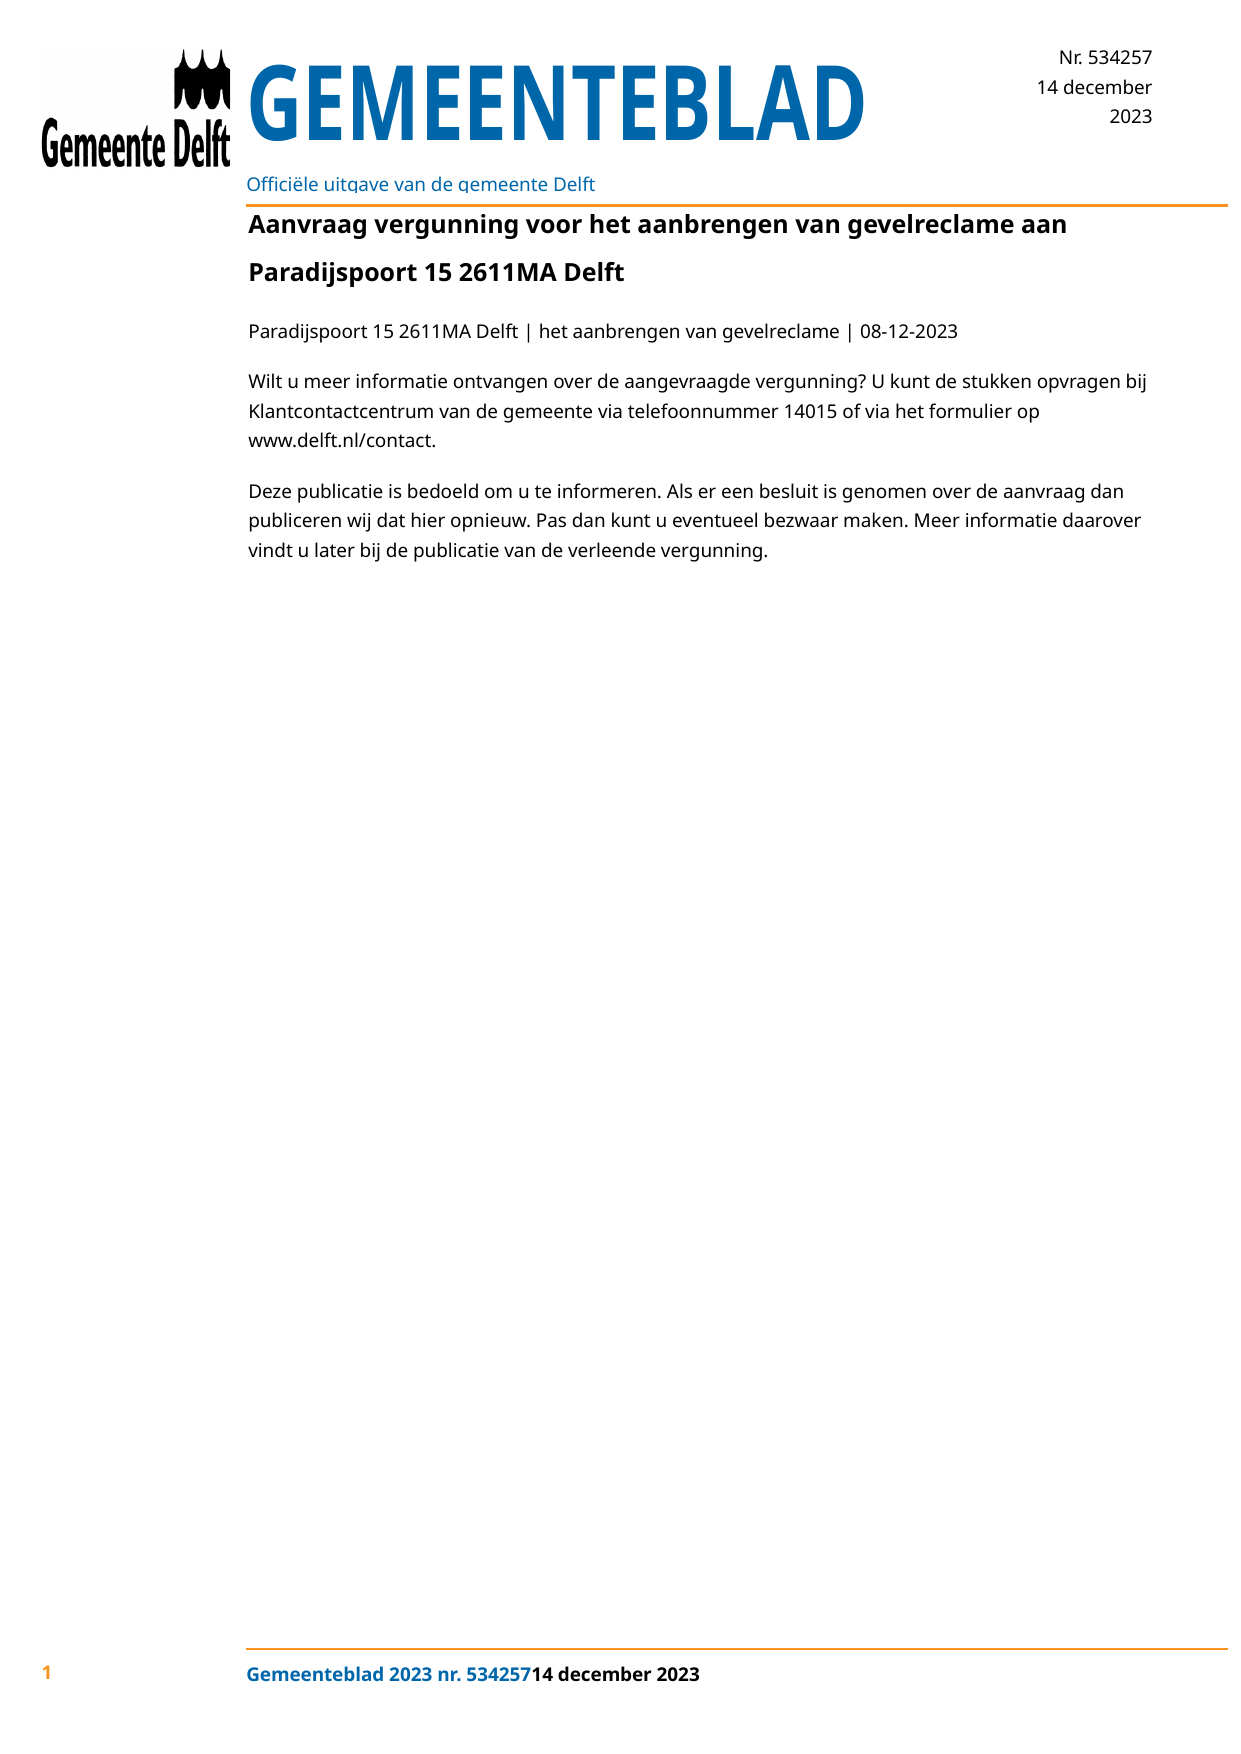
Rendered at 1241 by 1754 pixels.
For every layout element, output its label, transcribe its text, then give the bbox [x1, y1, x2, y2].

text Deze publicatie is bedoeld om u te informeren. Als er een besluit is genomen over de aanvraag dan publiceren wij dat hier opnieuw. Pas dan kunt u eventueel bezwaar maken. Meer informatie daarover vindt u later bij de publicatie van de verleende vergunning. [248, 478, 1152, 563]
text Wilt u meer informatie ontvangen over de aangevraagde vergunning? U kunt de stukken opvragen bij Klantcontactcentrum van de gemeente via telefoonnummer 14015 of via het formulier op www.delft.nl/contact. [248, 368, 1152, 453]
text Paradijspoort 15 2611MA Delft | het aanbrengen van gevelreclame | 08-12-2023 [248, 318, 1152, 344]
text Aanvraag vergunning voor het aanbrengen van gevelreclame aan Paradijspoort 15 2611MA Delft [248, 207, 1152, 288]
picture [41, 47, 231, 172]
